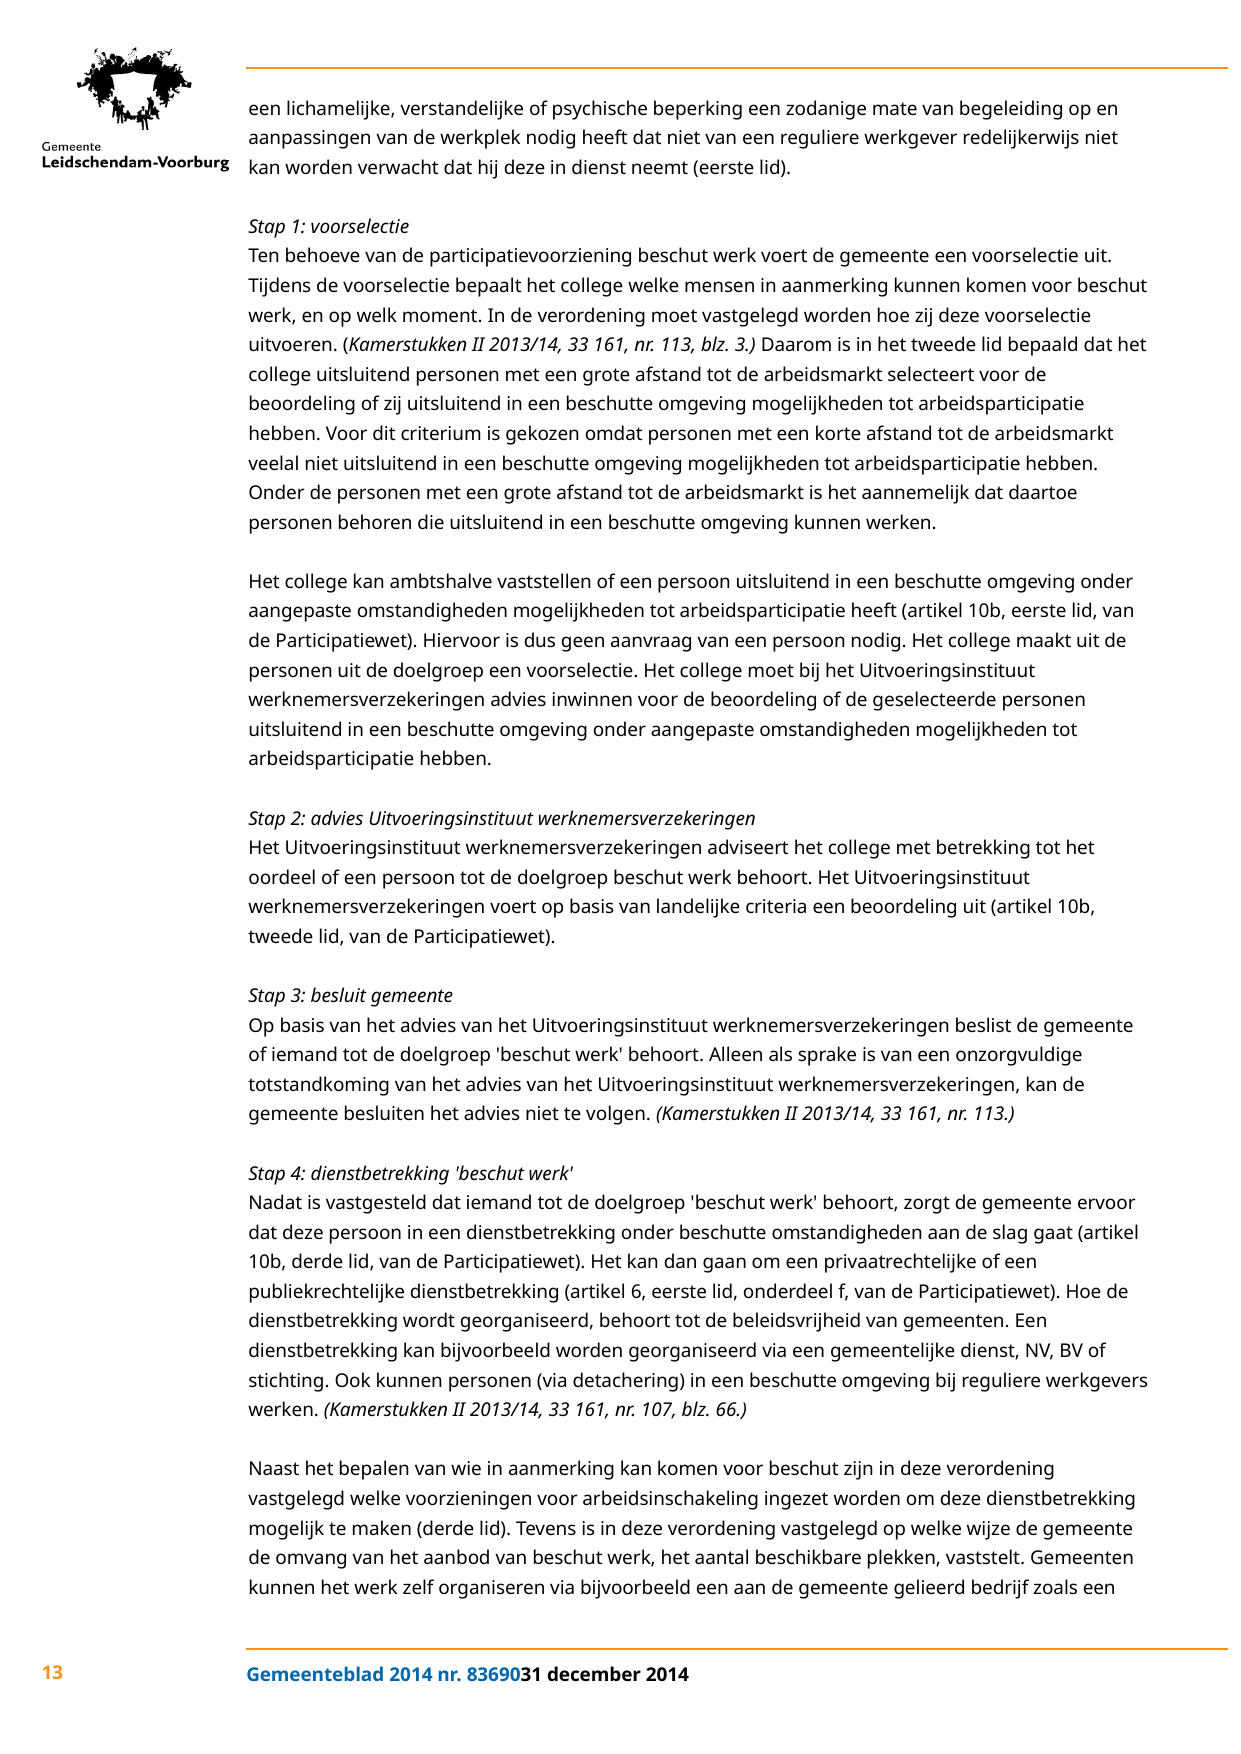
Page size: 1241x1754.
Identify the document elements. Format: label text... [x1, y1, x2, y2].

text Stap 3: besluit gemeente [248, 982, 1152, 1008]
text Het college kan ambtshalve vaststellen of een persoon uitsluitend in een beschutte omgeving onder aangepaste omstandigheden mogelijkheden tot arbeidsparticipatie heeft (artikel 10b, eerste lid, van de Participatiewet). Hiervoor is dus geen aanvraag van een persoon nodig. Het college maakt uit de personen uit de doelgroep een voorselectie. Het college moet bij het Uitvoeringsinstituut werknemersverzekeringen advies inwinnen voor de beoordeling of de geselecteerde personen uitsluitend in een beschutte omgeving onder aangepaste omstandigheden mogelijkheden tot arbeidsparticipatie hebben. [248, 568, 1152, 771]
text Stap 1: voorselectie [248, 213, 1152, 239]
text een lichamelijke, verstandelijke of psychische beperking een zodanige mate van begeleiding op en aanpassingen van de werkplek nodig heeft dat niet van een reguliere werkgever redelijkerwijs niet kan worden verwacht dat hij deze in dienst neemt (eerste lid). [248, 95, 1152, 180]
picture [41, 47, 231, 172]
text Nadat is vastgesteld dat iemand tot de doelgroep 'beschut werk' behoort, zorgt de gemeente ervoor dat deze persoon in een dienstbetrekking onder beschutte omstandigheden aan de slag gaat (artikel 10b, derde lid, van de Participatiewet). Het kan dan gaan om een privaatrechtelijke of een publiekrechtelijke dienstbetrekking (artikel 6, eerste lid, onderdeel f, van de Participatiewet). Hoe de dienstbetrekking wordt georganiseerd, behoort tot de beleidsvrijheid van gemeenten. Een dienstbetrekking kan bijvoorbeeld worden georganiseerd via een gemeentelijke dienst, NV, BV of stichting. Ook kunnen personen (via detachering) in een beschutte omgeving bij reguliere werkgevers werken. (Kamerstukken II 2013/14, 33 161, nr. 107, blz. 66.) [248, 1189, 1152, 1422]
text Ten behoeve van de participatievoorziening beschut werk voert de gemeente een voorselectie uit. Tijdens de voorselectie bepaalt het college welke mensen in aanmerking kunnen komen voor beschut werk, en op welk moment. In de verordening moet vastgelegd worden hoe zij deze voorselectie uitvoeren. (Kamerstukken II 2013/14, 33 161, nr. 113, blz. 3.) Daarom is in het tweede lid bepaald dat het college uitsluitend personen met een grote afstand tot de arbeidsmarkt selecteert voor de beoordeling of zij uitsluitend in een beschutte omgeving mogelijkheden tot arbeidsparticipatie hebben. Voor dit criterium is gekozen omdat personen met een korte afstand tot de arbeidsmarkt veelal niet uitsluitend in een beschutte omgeving mogelijkheden tot arbeidsparticipatie hebben. Onder de personen met een grote afstand tot de arbeidsmarkt is het aannemelijk dat daartoe personen behoren die uitsluitend in een beschutte omgeving kunnen werken. [248, 243, 1152, 535]
text Naast het bepalen van wie in aanmerking kan komen voor beschut zijn in deze verordening vastgelegd welke voorzieningen voor arbeidsinschakeling ingezet worden om deze dienstbetrekking mogelijk te maken (derde lid). Tevens is in deze verordening vastgelegd op welke wijze de gemeente de omvang van het aanbod van beschut werk, het aantal beschikbare plekken, vaststelt. Gemeenten kunnen het werk zelf organiseren via bijvoorbeeld een aan de gemeente gelieerd bedrijf zoals een [248, 1456, 1152, 1600]
text Stap 4: dienstbetrekking 'beschut werk' [248, 1160, 1152, 1186]
text Stap 2: advies Uitvoeringsinstituut werknemersverzekeringen [248, 805, 1152, 831]
text Het Uitvoeringsinstituut werknemersverzekeringen adviseert het college met betrekking tot het oordeel of een persoon tot de doelgroep beschut werk behoort. Het Uitvoeringsinstituut werknemersverzekeringen voert op basis van landelijke criteria een beoordeling uit (artikel 10b, tweede lid, van de Participatiewet). [248, 834, 1152, 949]
text Op basis van het advies van het Uitvoeringsinstituut werknemersverzekeringen beslist de gemeente of iemand tot de doelgroep 'beschut werk' behoort. Alleen als sprake is van een onzorgvuldige totstandkoming van het advies van het Uitvoeringsinstituut werknemersverzekeringen, kan de gemeente besluiten het advies niet te volgen. (Kamerstukken II 2013/14, 33 161, nr. 113.) [248, 1012, 1152, 1126]
